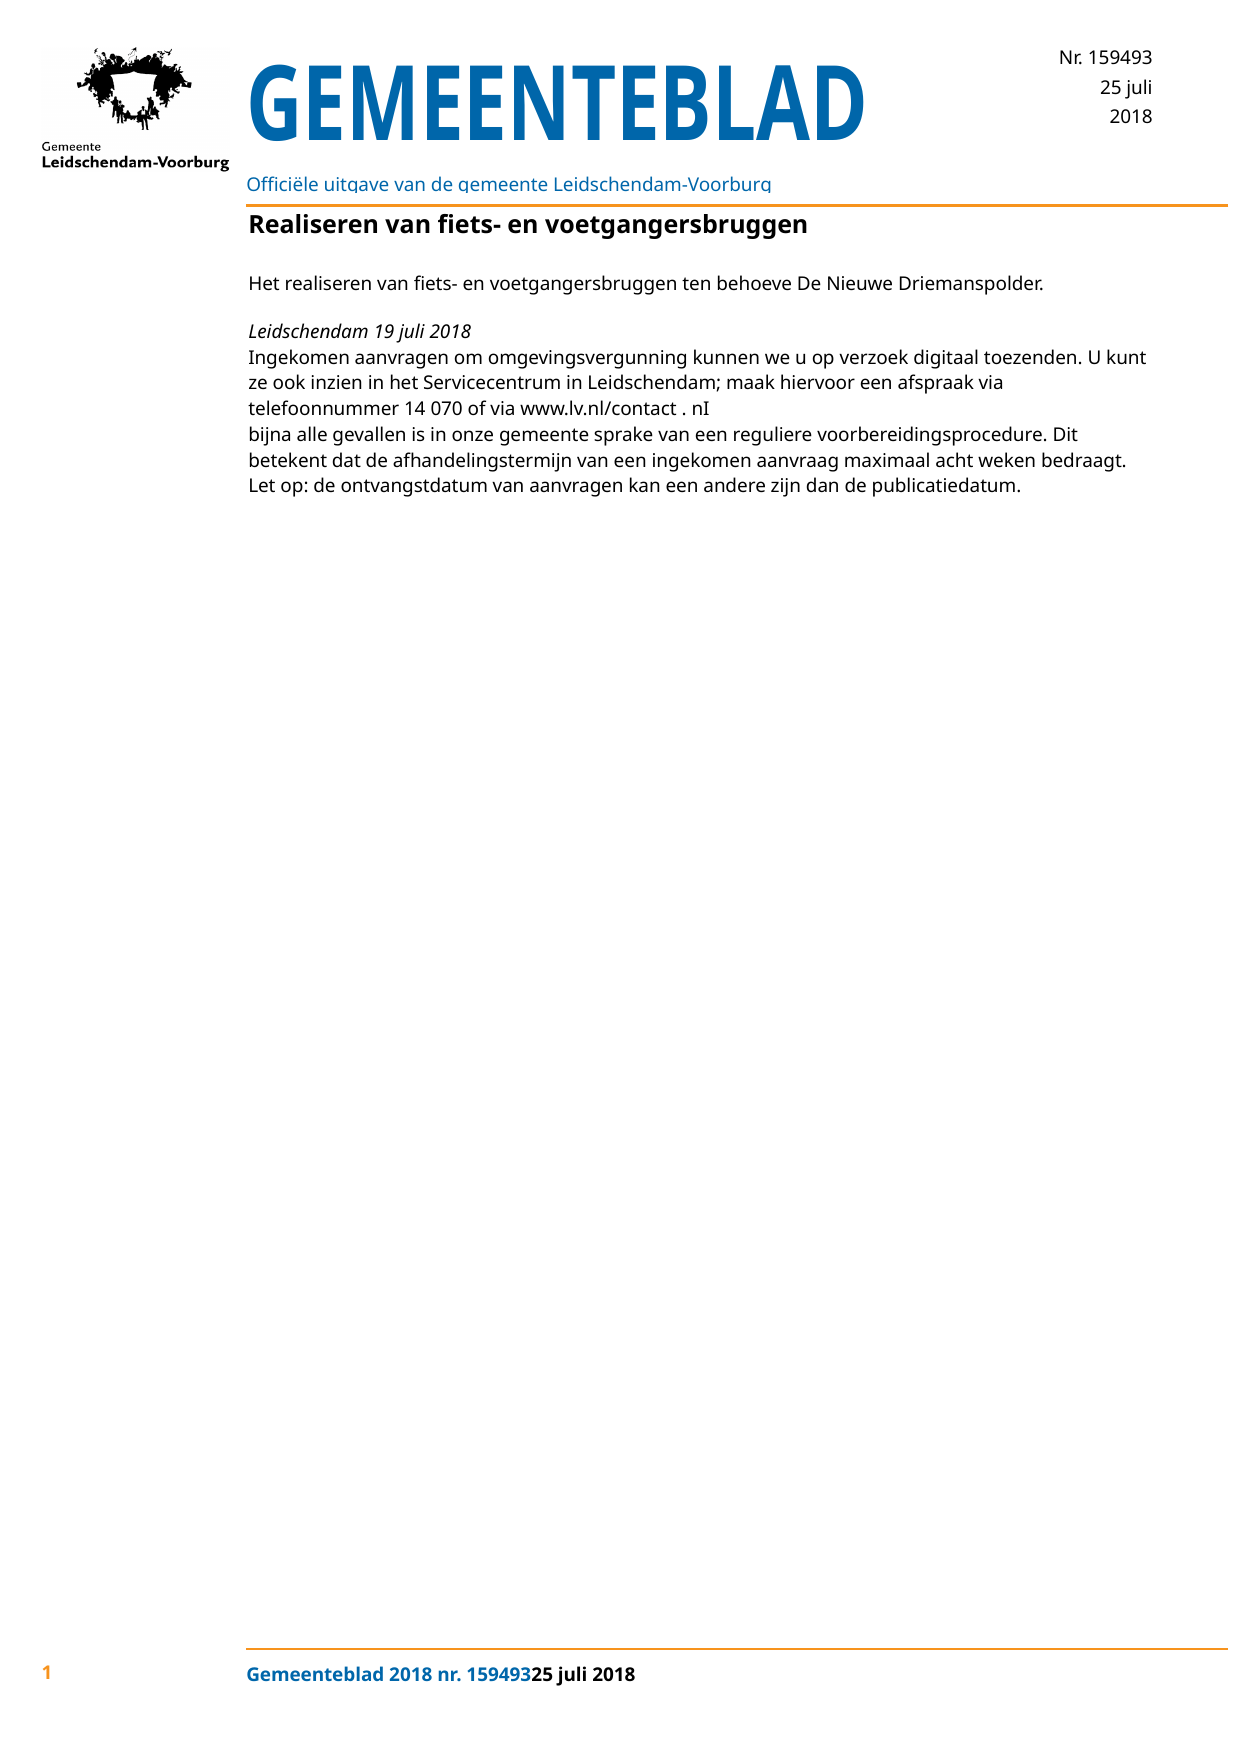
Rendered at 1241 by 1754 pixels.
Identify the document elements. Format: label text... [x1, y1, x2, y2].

text Leidschendam 19 juli 2018 [248, 318, 1152, 344]
picture [41, 47, 231, 172]
text Het realiseren van fiets- en voetgangersbruggen ten behoeve De Nieuwe Driemanspolder. [248, 270, 1152, 296]
text Ingekomen aanvragen om omgevingsvergunning kunnen we u op verzoek digitaal toezenden. U kunt ze ook inzien in het Servicecentrum in Leidschendam; maak hiervoor een afspraak via telefoonnummer 14 070 of via www.lv.nl/contact . nI [248, 344, 1152, 421]
text Realiseren van fiets- en voetgangersbruggen [248, 207, 1152, 241]
text bijna alle gevallen is in onze gemeente sprake van een reguliere voorbereidingsprocedure. Dit betekent dat de afhandelingstermijn van een ingekomen aanvraag maximaal acht weken bedraagt. Let op: de ontvangstdatum van aanvragen kan een andere zijn dan de publicatiedatum. [248, 421, 1152, 498]
